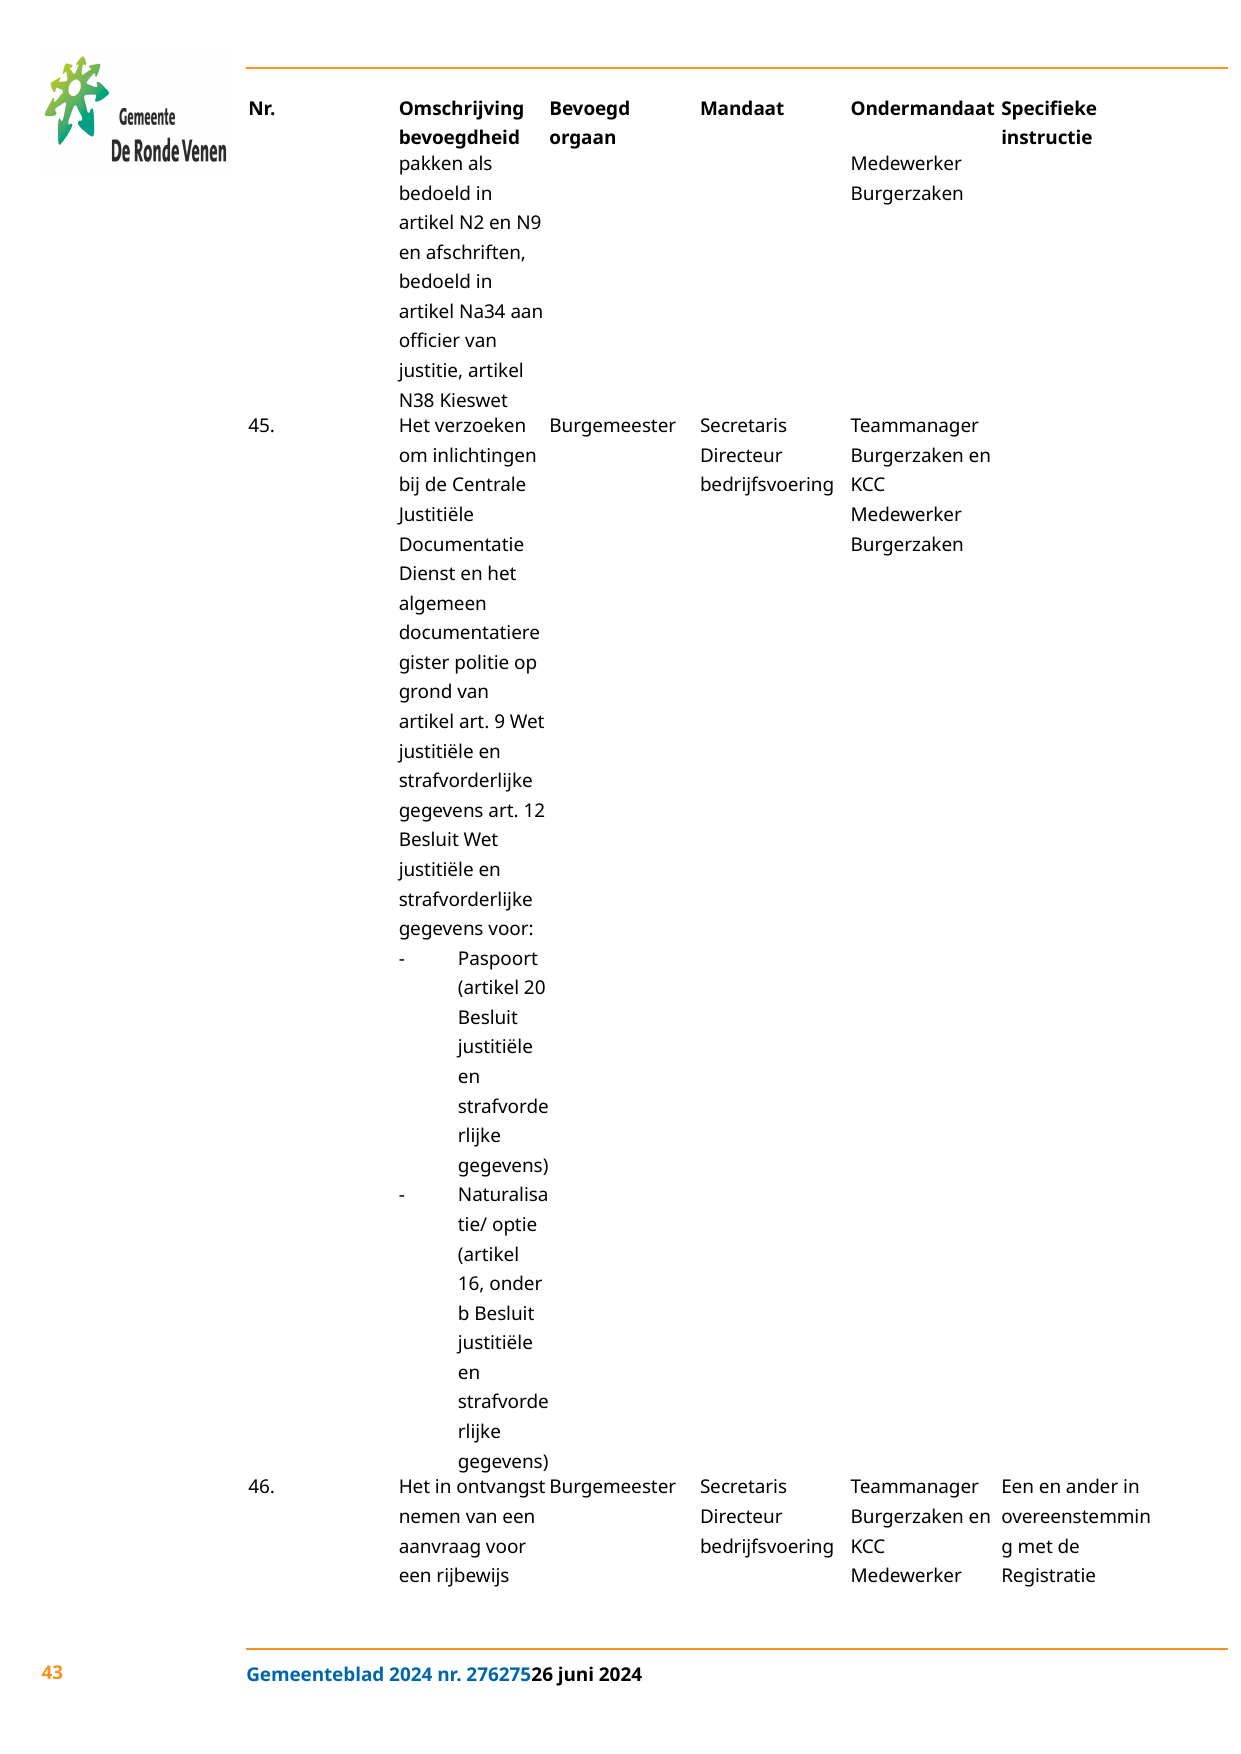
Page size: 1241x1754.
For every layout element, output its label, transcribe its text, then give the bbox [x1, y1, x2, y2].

table_cell Teammanager Burgerzaken en KCC Medewerker Burgerzaken [850, 413, 1001, 1474]
table_cell Medewerker Burgerzaken [850, 150, 1001, 412]
table_header Mandaat [700, 95, 850, 150]
table_header Bevoegd orgaan [549, 95, 700, 150]
table_cell [1001, 150, 1152, 412]
table_cell Burgemeester [549, 413, 700, 1474]
table_cell Burgemeester [549, 1474, 700, 1588]
table_cell Secretaris Directeur bedrijfsvoering [700, 1474, 850, 1588]
table_header Nr. [248, 95, 398, 150]
table_cell Een en ander in overeenstemming met de Registratie [1001, 1474, 1152, 1588]
table_cell Het verzoeken om inlichtingen bij de Centrale Justitiële Documentatie Dienst en het algemeen documentatieregister politie op grond van artikel art. 9 Wet justitiële en strafvorderlijke gegevens art. 12 Besluit Wet justitiële en strafvorderlijke gegevens voor: Paspoort (artikel 20 Besluit justitiële en strafvorderlijke gegevens) Naturalisatie/ optie (artikel 16, onder b Besluit justitiële en strafvorderlijke gegevens) [399, 413, 549, 1474]
table_cell Teammanager Burgerzaken en KCC Medewerker [850, 1474, 1001, 1588]
table_header Ondermandaat [850, 95, 1001, 150]
table_cell 45. [248, 413, 398, 1474]
table_cell [549, 150, 700, 412]
picture [41, 47, 231, 172]
table_cell [700, 150, 850, 412]
table_cell pakken als bedoeld in artikel N2 en N9 en afschriften, bedoeld in artikel Na34 aan officier van justitie, artikel N38 Kieswet [399, 150, 549, 412]
table_cell [248, 150, 398, 412]
table_cell Secretaris Directeur bedrijfsvoering [700, 413, 850, 1474]
table_cell [1001, 413, 1152, 1474]
table_cell 46. [248, 1474, 398, 1588]
table_cell Het in ontvangst nemen van een aanvraag voor een rijbewijs [399, 1474, 549, 1588]
table_header Specifieke instructie [1001, 95, 1152, 150]
table_header Omschrijving bevoegdheid [399, 95, 549, 150]
